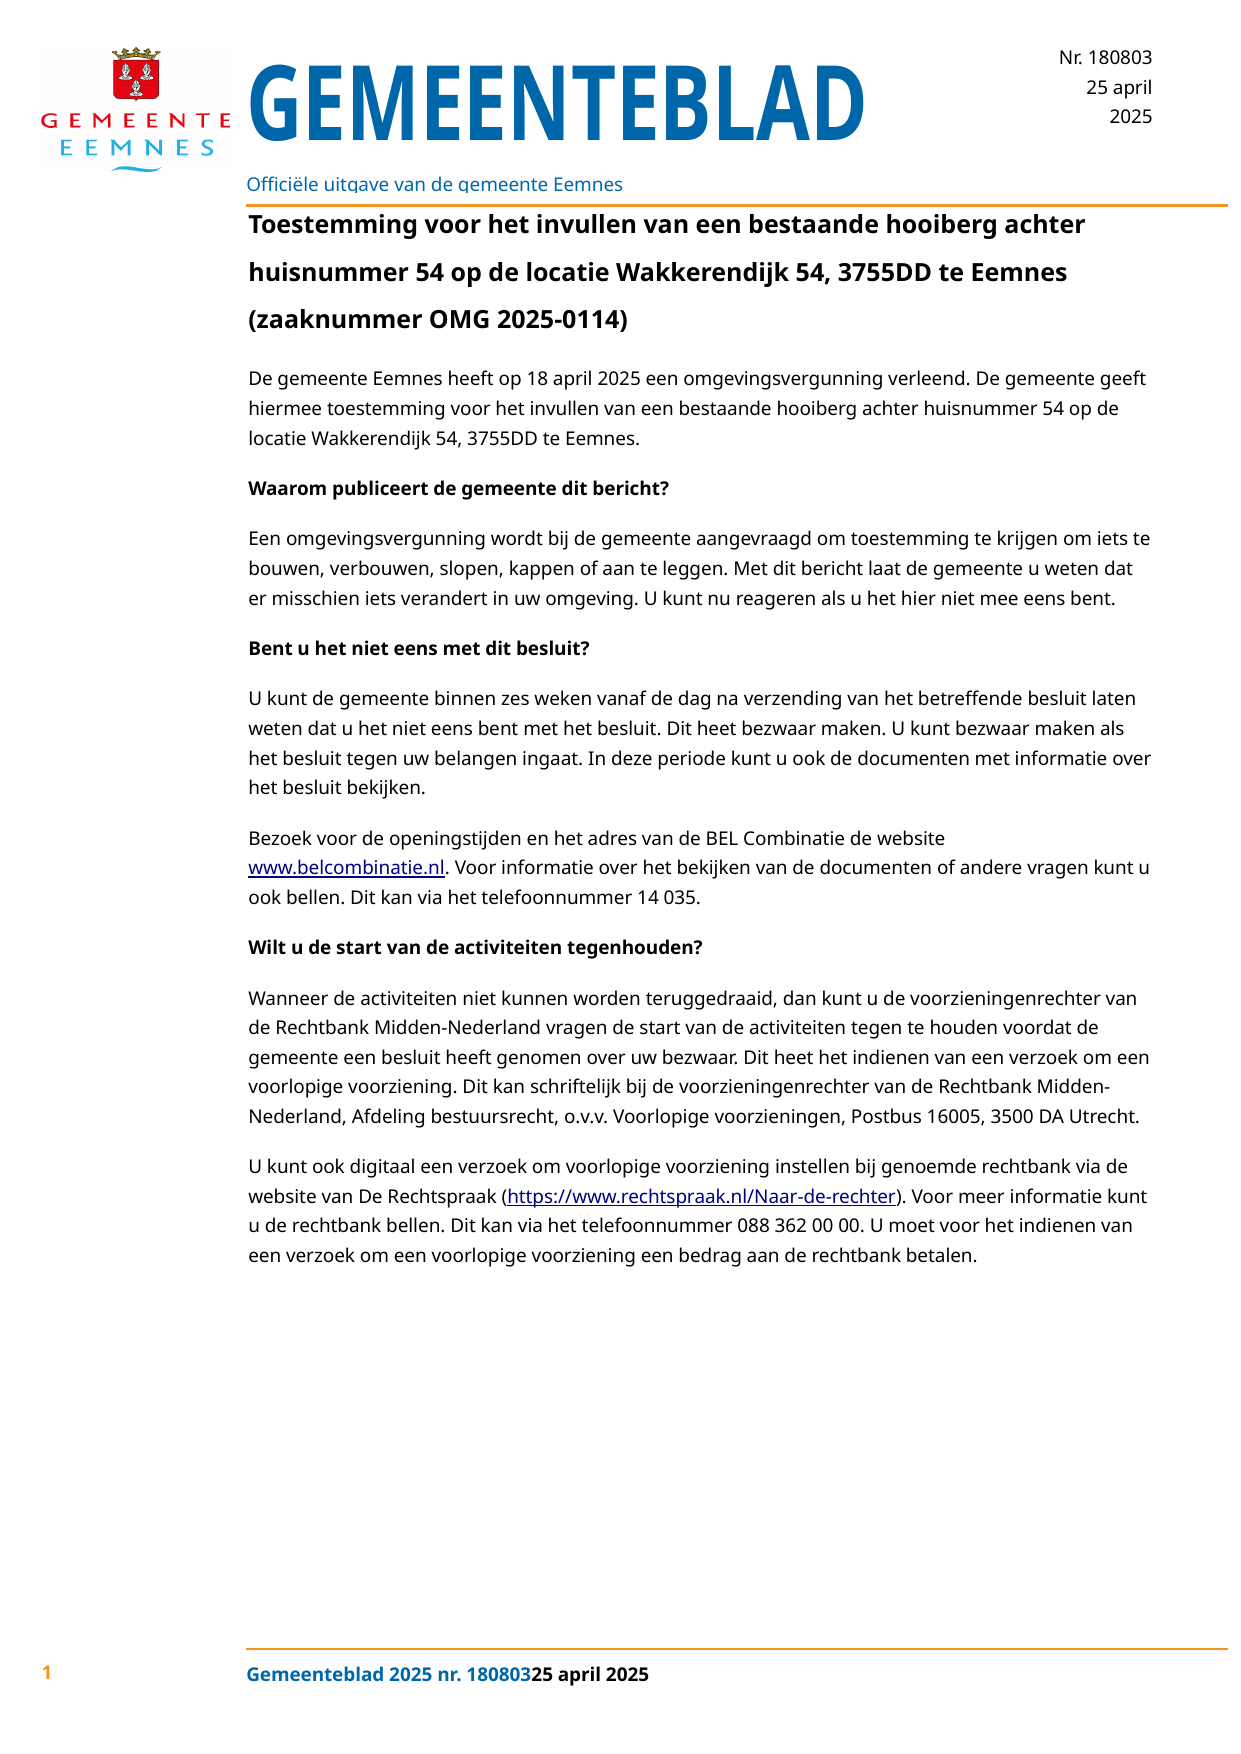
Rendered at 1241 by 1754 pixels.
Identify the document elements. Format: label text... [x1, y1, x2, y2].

text Bezoek voor de openingstijden en het adres van de BEL Combinatie de website www.belcombinatie.nl. Voor informatie over het bekijken van de documenten of andere vragen kunt u ook bellen. Dit kan via het telefoonnummer 14 035. [248, 825, 1152, 909]
text Waarom publiceert de gemeente dit bericht? [248, 475, 1152, 501]
text Wanneer de activiteiten niet kunnen worden teruggedraaid, dan kunt u de voorzieningenrechter van de Rechtbank Midden-Nederland vragen de start van de activiteiten tegen te houden voordat de gemeente een besluit heeft genomen over uw bezwaar. Dit heet het indienen van een verzoek om een voorlopige voorziening. Dit kan schriftelijk bij de voorzieningenrechter van de Rechtbank Midden-Nederland, Afdeling bestuursrecht, o.v.v. Voorlopige voorzieningen, Postbus 16005, 3500 DA Utrecht. [248, 985, 1152, 1129]
text Bent u het niet eens met dit besluit? [248, 635, 1152, 661]
text U kunt ook digitaal een verzoek om voorlopige voorziening instellen bij genoemde rechtbank via de website van De Rechtspraak (https://www.rechtspraak.nl/Naar-de-rechter). Voor meer informatie kunt u de rechtbank bellen. Dit kan via het telefoonnummer 088 362 00 00. U moet voor het indienen van een verzoek om een voorlopige voorziening een bedrag aan de rechtbank betalen. [248, 1153, 1152, 1268]
text De gemeente Eemnes heeft op 18 april 2025 een omgevingsvergunning verleend. De gemeente geeft hiermee toestemming voor het invullen van een bestaande hooiberg achter huisnummer 54 op de locatie Wakkerendijk 54, 3755DD te Eemnes. [248, 366, 1152, 450]
text Een omgevingsvergunning wordt bij de gemeente aangevraagd om toestemming te krijgen om iets te bouwen, verbouwen, slopen, kappen of aan te leggen. Met dit bericht laat de gemeente u weten dat er misschien iets verandert in uw omgeving. U kunt nu reageren als u het hier niet mee eens bent. [248, 526, 1152, 610]
picture [41, 47, 231, 172]
text Wilt u de start van de activiteiten tegenhouden? [248, 934, 1152, 960]
text Toestemming voor het invullen van een bestaande hooiberg achter huisnummer 54 op de locatie Wakkerendijk 54, 3755DD te Eemnes (zaaknummer OMG 2025-0114) [248, 207, 1152, 336]
text U kunt de gemeente binnen zes weken vanaf de dag na verzending van het betreffende besluit laten weten dat u het niet eens bent met het besluit. Dit heet bezwaar maken. U kunt bezwaar maken als het besluit tegen uw belangen ingaat. In deze periode kunt u ook de documenten met informatie over het besluit bekijken. [248, 686, 1152, 800]
